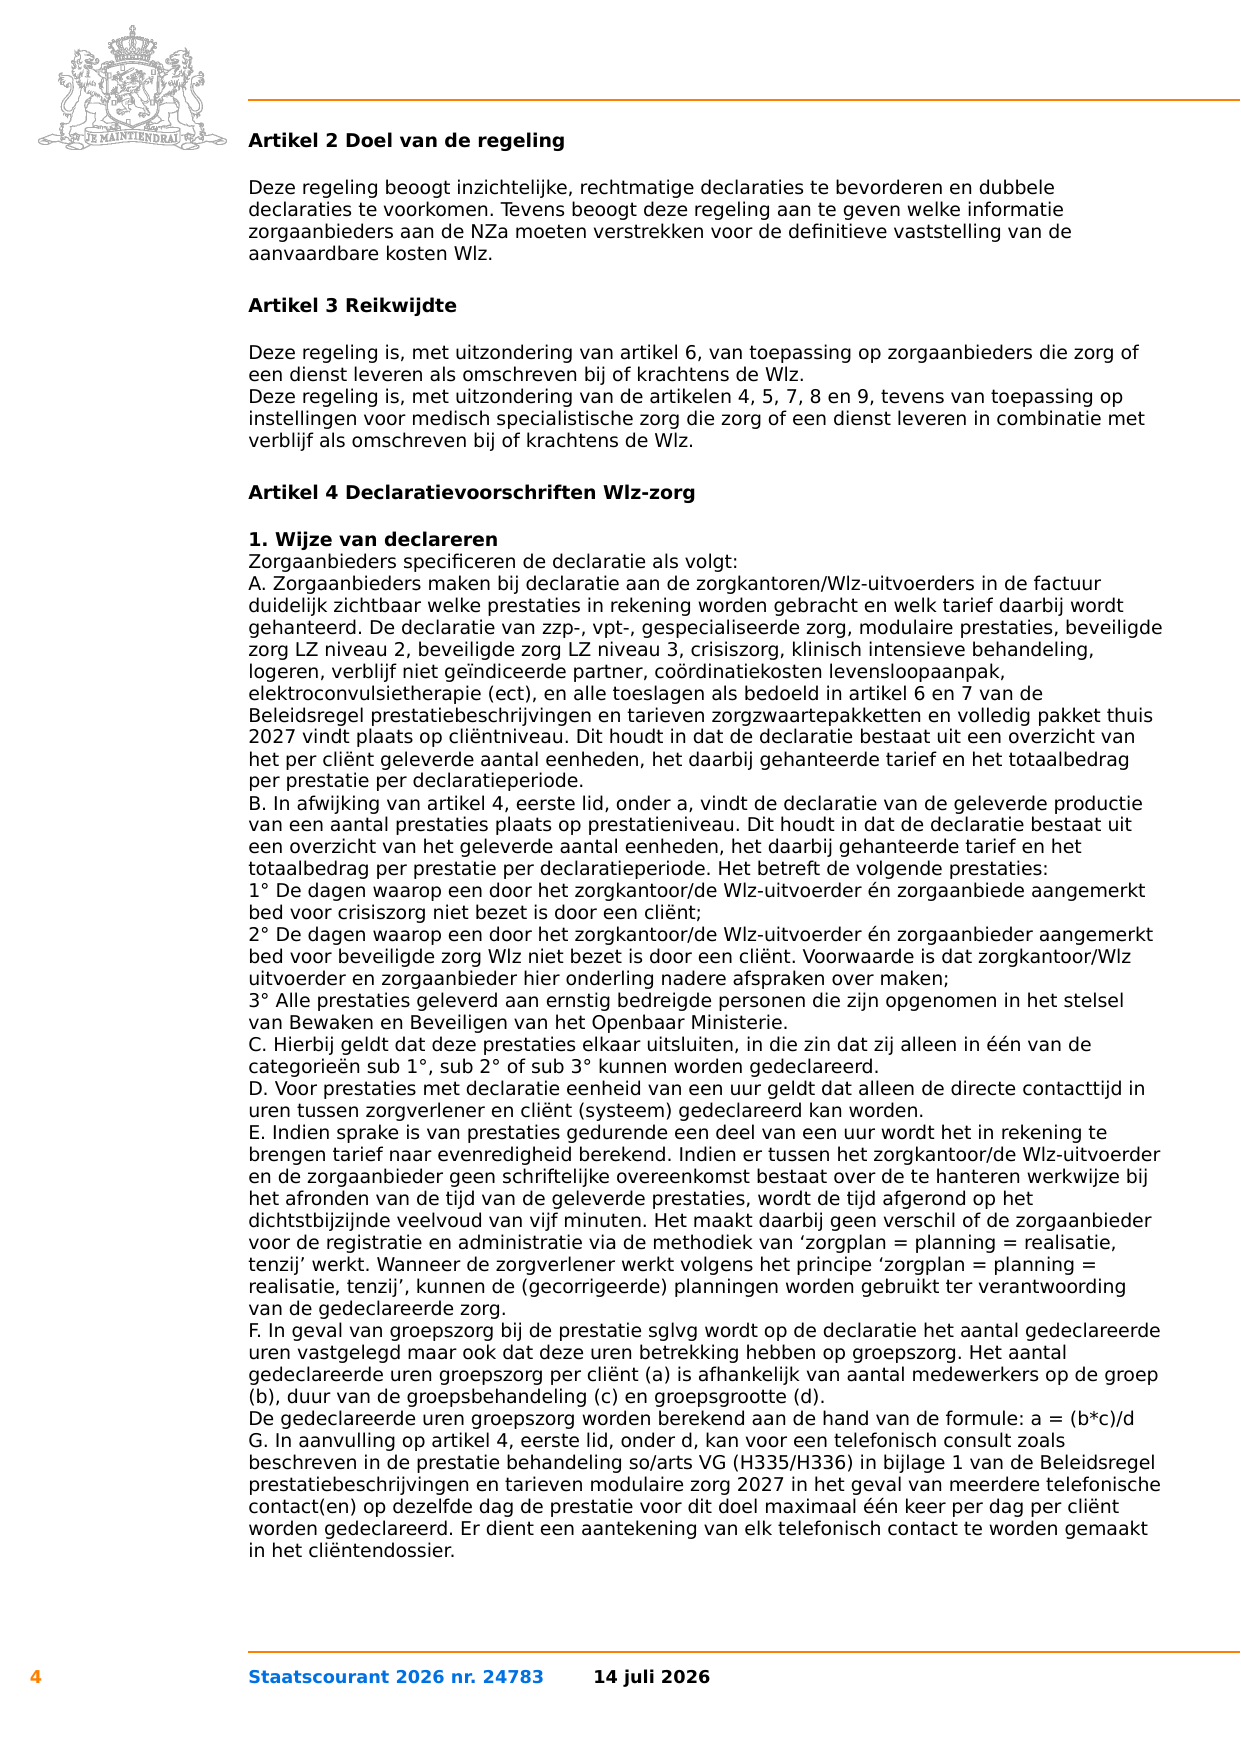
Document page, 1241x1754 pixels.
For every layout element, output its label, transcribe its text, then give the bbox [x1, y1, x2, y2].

subtitle Artikel 2 Doel van de regeling [248, 130, 1163, 152]
picture [38, 25, 227, 150]
text C. Hierbij geldt dat deze prestaties elkaar uitsluiten, in die zin dat zij alleen in één van de categorieën sub 1°, sub 2° of sub 3° kunnen worden gedeclareerd. [248, 1034, 1163, 1078]
text E. Indien sprake is van prestaties gedurende een deel van een uur wordt het in rekening te brengen tarief naar evenredigheid berekend. Indien er tussen het zorgkantoor/de Wlz-uitvoerder en de zorgaanbieder geen schriftelijke overeenkomst bestaat over de te hanteren werkwijze bij het afronden van de tijd van de geleverde prestaties, wordt de tijd afgerond op het dichtstbijzijnde veelvoud van vijf minuten. Het maakt daarbij geen verschil of de zorgaanbieder voor de registratie en administratie via de methodiek van ‘zorgplan = planning = realisatie, tenzij’ werkt. Wanneer de zorgverlener werkt volgens het principe ‘zorgplan = planning = realisatie, tenzij’, kunnen de (gecorrigeerde) planningen worden gebruikt ter verantwoording van de gedeclareerde zorg. [248, 1122, 1163, 1320]
text De gedeclareerde uren groepszorg worden berekend aan de hand van de formule: a = (b*c)/d [248, 1408, 1163, 1430]
subtitle Artikel 4 Declaratievoorschriften Wlz-zorg [248, 482, 1163, 504]
text 3° Alle prestaties geleverd aan ernstig bedreigde personen die zijn opgenomen in het stelsel van Bewaken en Beveiligen van het Openbaar Ministerie. [248, 990, 1163, 1034]
text Zorgaanbieders specificeren de declaratie als volgt: [248, 551, 1163, 573]
subtitle Artikel 3 Reikwijdte [248, 295, 1163, 317]
text 2° De dagen waarop een door het zorgkantoor/de Wlz-uitvoerder én zorgaanbieder aangemerkt bed voor beveiligde zorg Wlz niet bezet is door een cliënt. Voorwaarde is dat zorgkantoor/Wlz uitvoerder en zorgaanbieder hier onderling nadere afspraken over maken; [248, 924, 1163, 990]
subtitle 1. Wijze van declareren [248, 529, 1163, 551]
text 1° De dagen waarop een door het zorgkantoor/de Wlz-uitvoerder én zorgaanbiede aangemerkt bed voor crisiszorg niet bezet is door een cliënt; [248, 880, 1163, 924]
text A. Zorgaanbieders maken bij declaratie aan de zorgkantoren/Wlz-uitvoerders in de factuur duidelijk zichtbaar welke prestaties in rekening worden gebracht en welk tarief daarbij wordt gehanteerd. De declaratie van zzp-, vpt-, gespecialiseerde zorg, modulaire prestaties, beveiligde zorg LZ niveau 2, beveiligde zorg LZ niveau 3, crisiszorg, klinisch intensieve behandeling, logeren, verblijf niet geïndiceerde partner, coördinatiekosten levensloopaanpak, elektroconvulsietherapie (ect), en alle toeslagen als bedoeld in artikel 6 en 7 van de Beleidsregel prestatiebeschrijvingen en tarieven zorgzwaartepakketten en volledig pakket thuis 2027 vindt plaats op cliëntniveau. Dit houdt in dat de declaratie bestaat uit een overzicht van het per cliënt geleverde aantal eenheden, het daarbij gehanteerde tarief en het totaalbedrag per prestatie per declaratieperiode. [248, 573, 1163, 792]
text B. In afwijking van artikel 4, eerste lid, onder a, vindt de declaratie van de geleverde productie van een aantal prestaties plaats op prestatieniveau. Dit houdt in dat de declaratie bestaat uit een overzicht van het geleverde aantal eenheden, het daarbij gehanteerde tarief en het totaalbedrag per prestatie per declaratieperiode. Het betreft de volgende prestaties: [248, 792, 1163, 880]
text D. Voor prestaties met declaratie eenheid van een uur geldt dat alleen de directe contacttijd in uren tussen zorgverlener en cliënt (systeem) gedeclareerd kan worden. [248, 1078, 1163, 1122]
text Deze regeling is, met uitzondering van de artikelen 4, 5, 7, 8 en 9, tevens van toepassing op instellingen voor medisch specialistische zorg die zorg of een dienst leveren in combinatie met verblijf als omschreven bij of krachtens de Wlz. [248, 386, 1163, 452]
text Deze regeling beoogt inzichtelijke, rechtmatige declaraties te bevorderen en dubbele declaraties te voorkomen. Tevens beoogt deze regeling aan te geven welke informatie zorgaanbieders aan de NZa moeten verstrekken voor de definitieve vaststelling van de aanvaardbare kosten Wlz. [248, 177, 1163, 265]
text G. In aanvulling op artikel 4, eerste lid, onder d, kan voor een telefonisch consult zoals beschreven in de prestatie behandeling so/arts VG (H335/H336) in bijlage 1 van de Beleidsregel prestatiebeschrijvingen en tarieven modulaire zorg 2027 in het geval van meerdere telefonische contact(en) op dezelfde dag de prestatie voor dit doel maximaal één keer per dag per cliënt worden gedeclareerd. Er dient een aantekening van elk telefonisch contact te worden gemaakt in het cliëntendossier. [248, 1430, 1163, 1562]
text Deze regeling is, met uitzondering van artikel 6, van toepassing op zorgaanbieders die zorg of een dienst leveren als omschreven bij of krachtens de Wlz. [248, 342, 1163, 386]
text F. In geval van groepszorg bij de prestatie sglvg wordt op de declaratie het aantal gedeclareerde uren vastgelegd maar ook dat deze uren betrekking hebben op groepszorg. Het aantal gedeclareerde uren groepszorg per cliënt (a) is afhankelijk van aantal medewerkers op de groep (b), duur van de groepsbehandeling (c) en groepsgrootte (d). [248, 1320, 1163, 1408]
